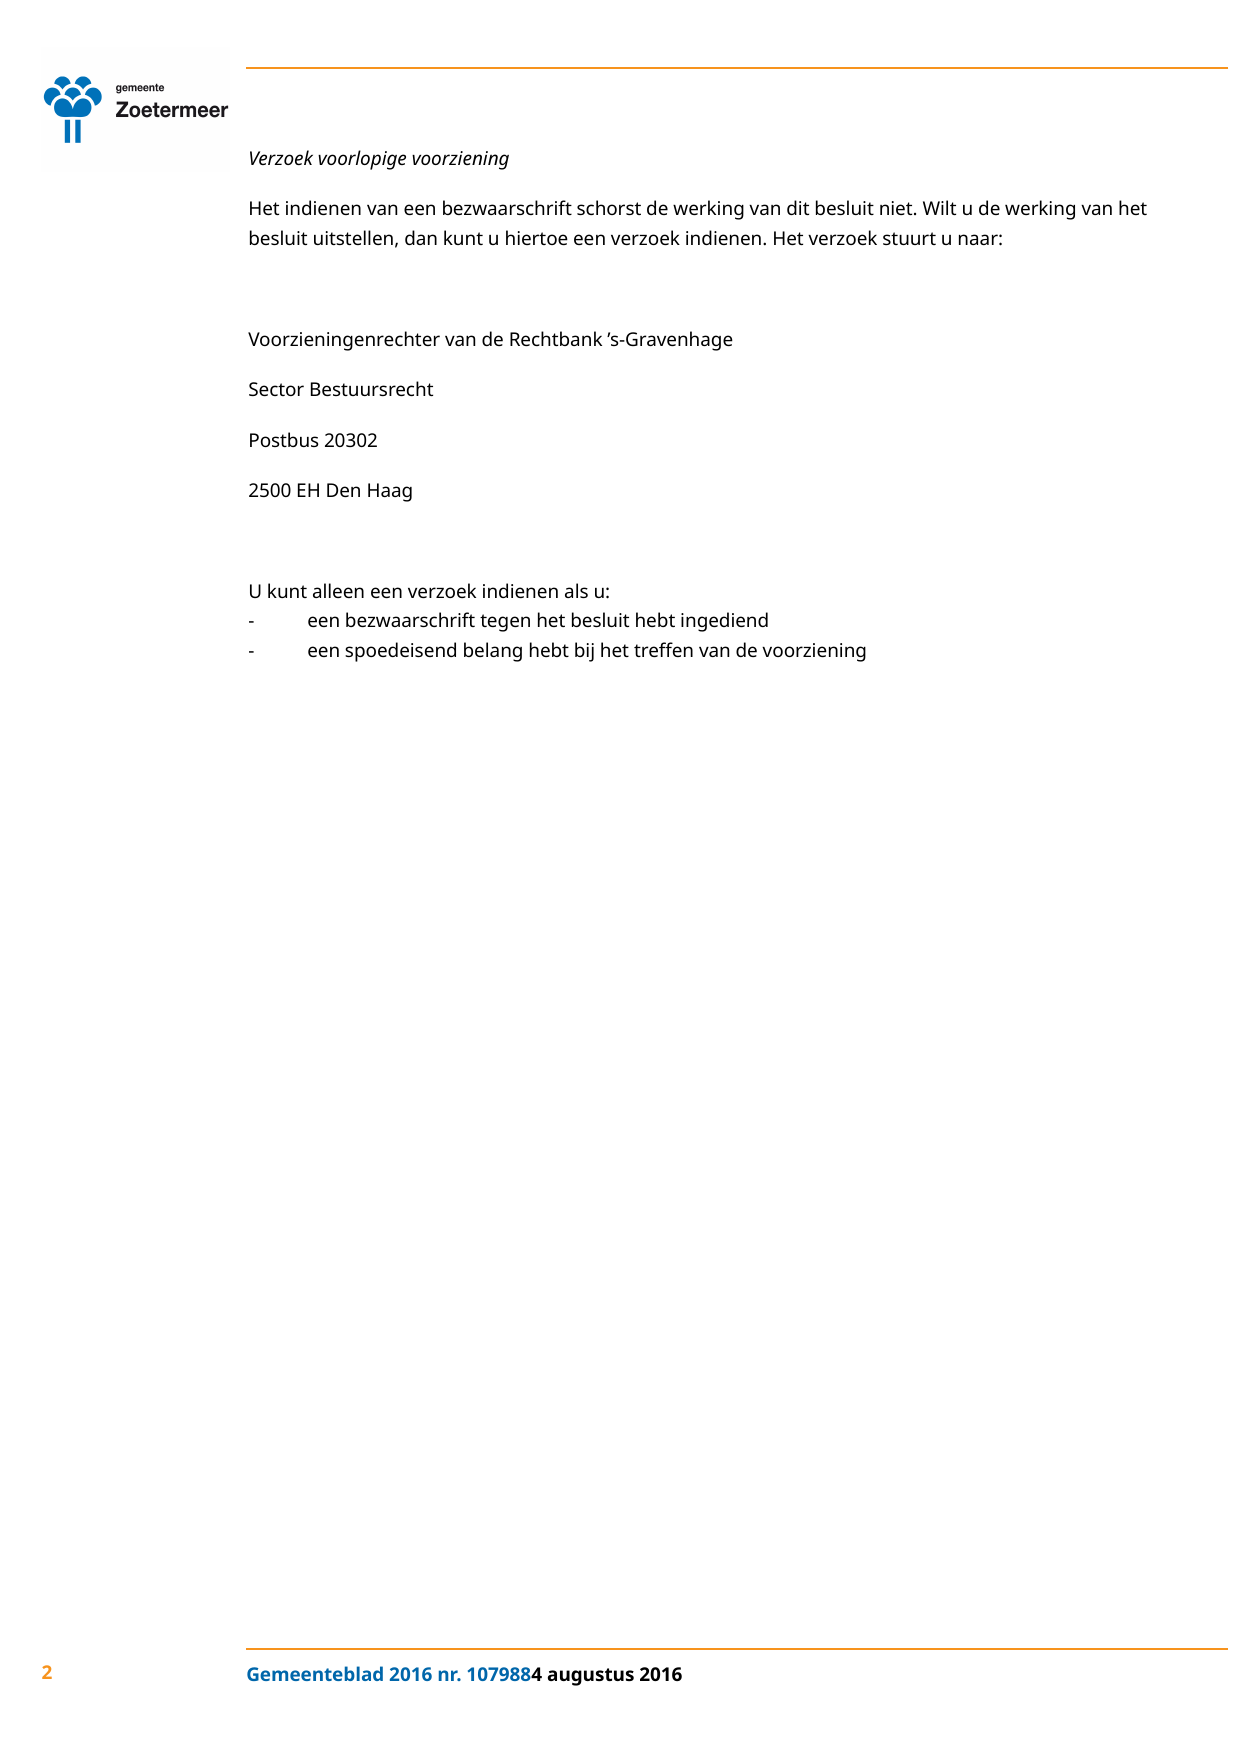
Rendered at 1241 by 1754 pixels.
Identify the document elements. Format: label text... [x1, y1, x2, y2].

text Postbus 20302 [248, 427, 1152, 453]
list een spoedeisend belang hebt bij het treffen van de voorziening [248, 637, 1152, 663]
text Sector Bestuursrecht [248, 376, 1152, 402]
text Verzoek voorlopige voorziening [248, 145, 1152, 171]
picture [41, 47, 231, 172]
list een bezwaarschrift tegen het besluit hebt ingediend [248, 608, 1152, 633]
text U kunt alleen een verzoek indienen als u: [248, 578, 1152, 604]
text 2500 EH Den Haag [248, 477, 1152, 503]
text Het indienen van een bezwaarschrift schorst de werking van dit besluit niet. Wilt u de werking van het besluit uitstellen, dan kunt u hiertoe een verzoek indienen. Het verzoek stuurt u naar: [248, 196, 1152, 251]
text Voorzieningenrechter van de Rechtbank ’s-Gravenhage [248, 326, 1152, 352]
